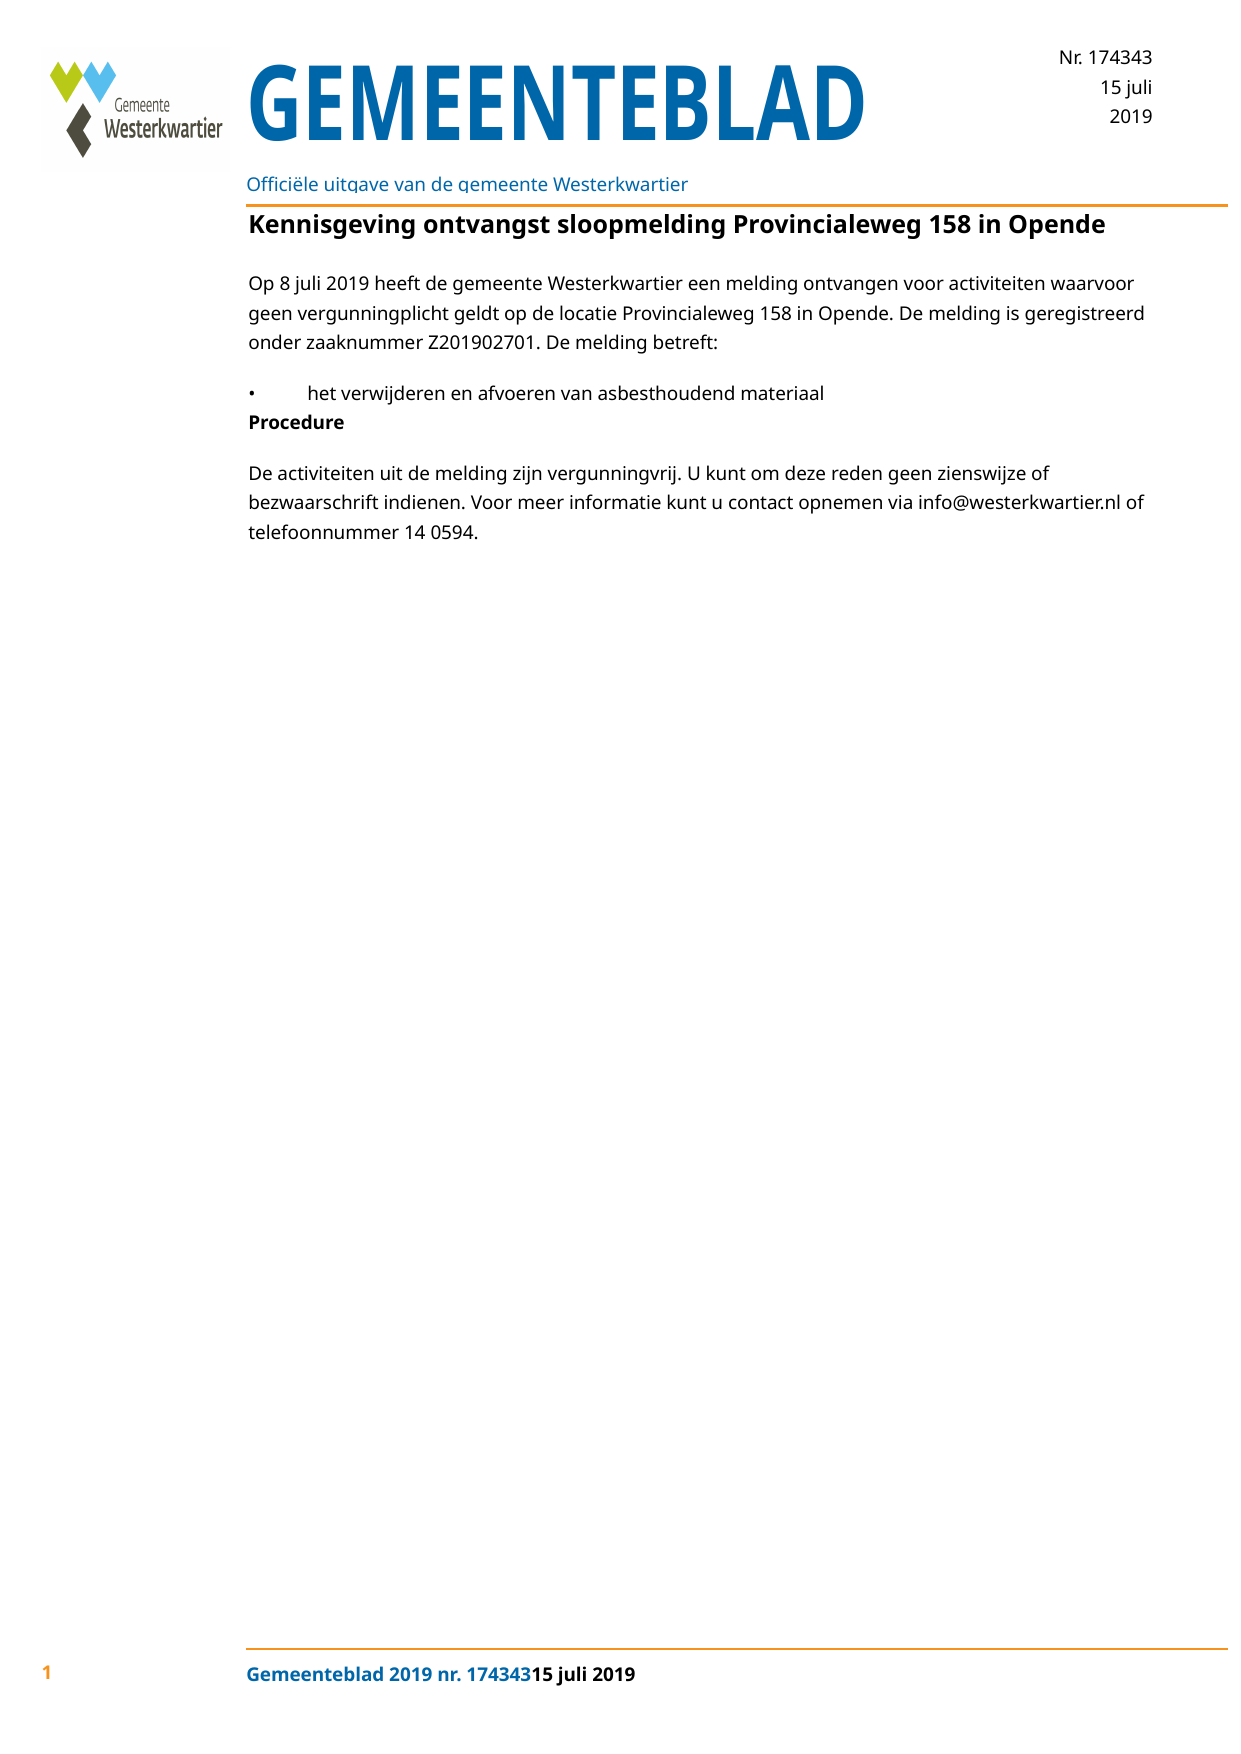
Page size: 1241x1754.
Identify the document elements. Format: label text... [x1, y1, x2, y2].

text Kennisgeving ontvangst sloopmelding Provincialeweg 158 in Opende [248, 207, 1152, 241]
picture [41, 47, 231, 172]
list het verwijderen en afvoeren van asbesthoudend materiaal [248, 380, 1152, 406]
text Procedure [248, 409, 1152, 435]
text De activiteiten uit de melding zijn vergunningvrij. U kunt om deze reden geen zienswijze of bezwaarschrift indienen. Voor meer informatie kunt u contact opnemen via info@westerkwartier.nl of telefoonnummer 14 0594. [248, 460, 1152, 545]
text Op 8 juli 2019 heeft de gemeente Westerkwartier een melding ontvangen voor activiteiten waarvoor geen vergunningplicht geldt op de locatie Provincialeweg 158 in Opende. De melding is geregistreerd onder zaaknummer Z201902701. De melding betreft: [248, 270, 1152, 355]
